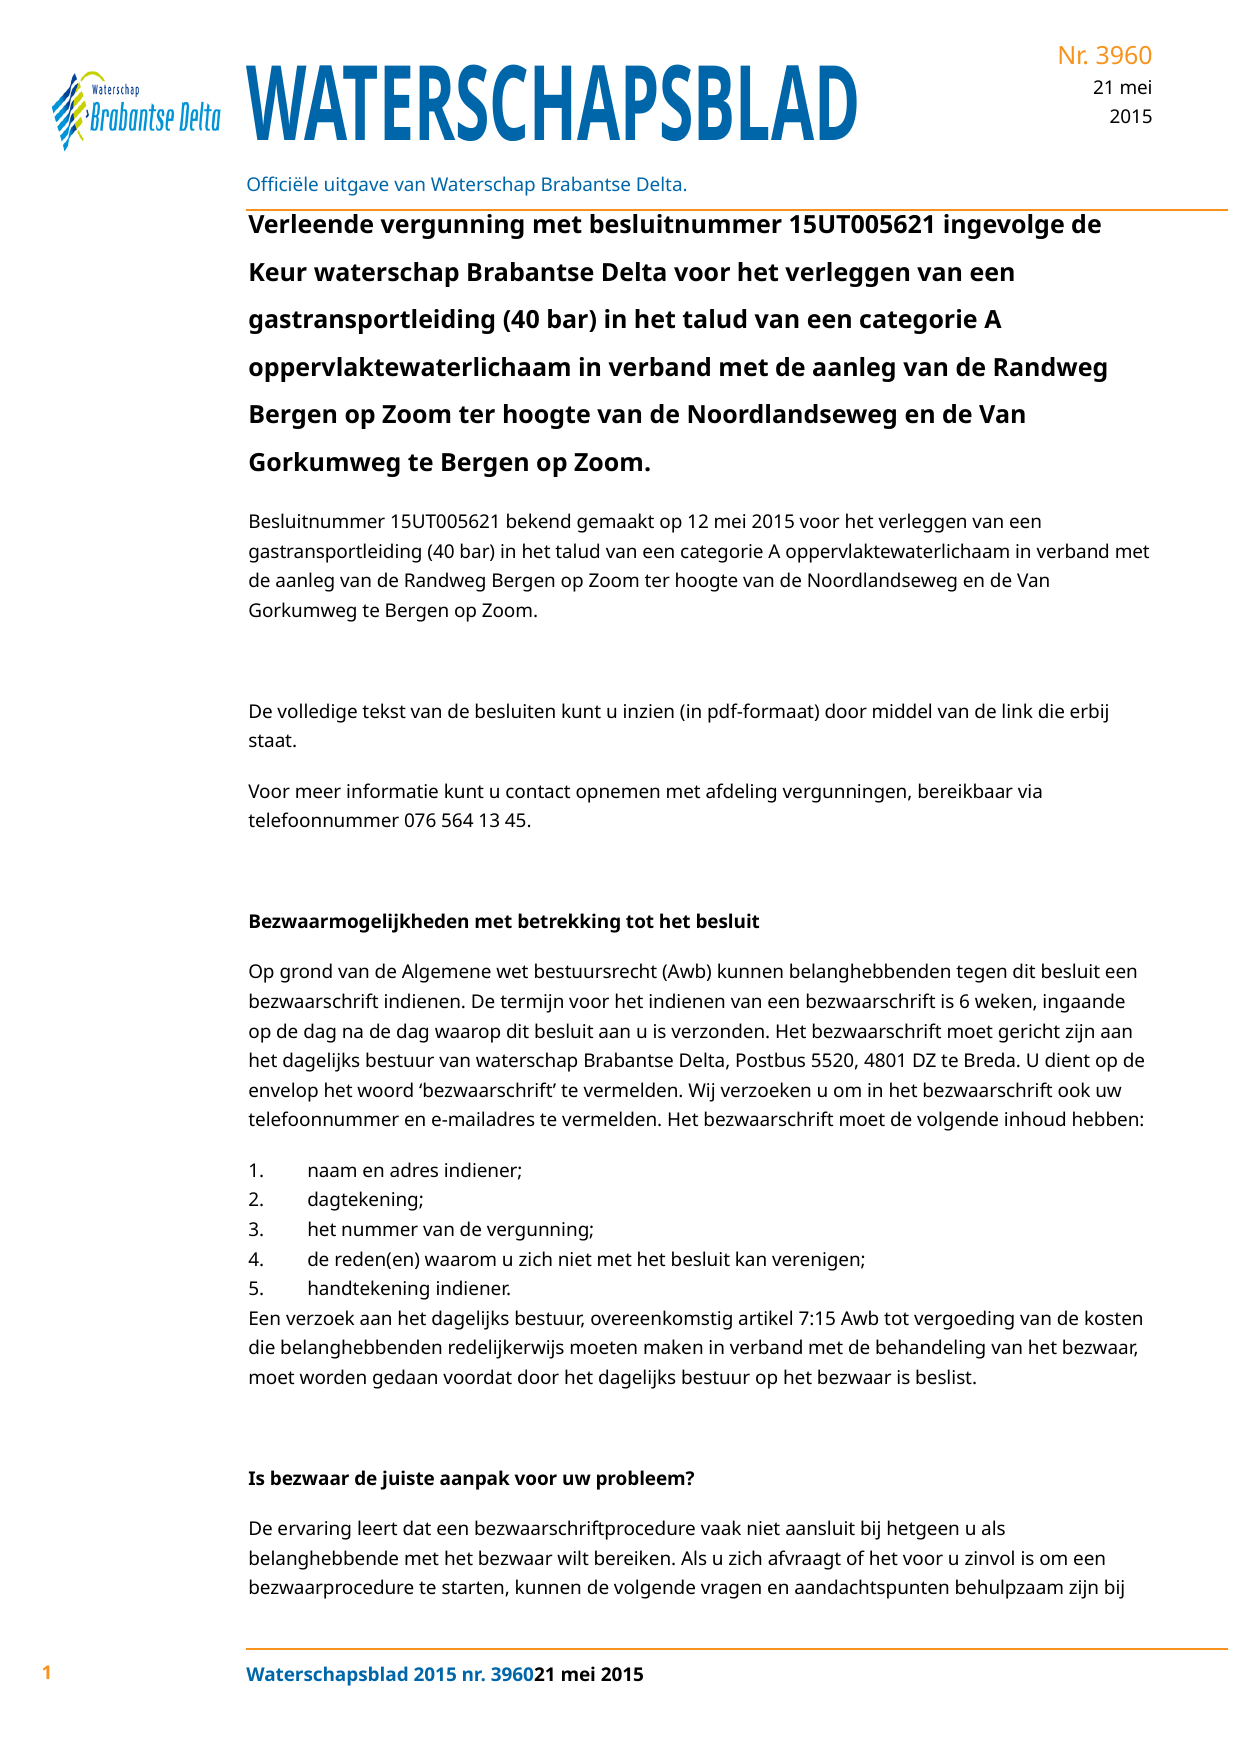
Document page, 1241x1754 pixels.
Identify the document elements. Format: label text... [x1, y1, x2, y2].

list naam en adres indiener; [248, 1157, 1152, 1183]
picture [41, 47, 231, 172]
list de reden(en) waarom u zich niet met het besluit kan verenigen; [248, 1246, 1152, 1272]
list dagtekening; [248, 1187, 1152, 1212]
text De volledige tekst van de besluiten kunt u inzien (in pdf-formaat) door middel van de link die erbij staat. [248, 698, 1152, 753]
text Besluitnummer 15UT005621 bekend gemaakt op 12 mei 2015 voor het verleggen van een gastransportleiding (40 bar) in het talud van een categorie A oppervlaktewaterlichaam in verband met de aanleg van de Randweg Bergen op Zoom ter hoogte van de Noordlandseweg en de Van Gorkumweg te Bergen op Zoom. [248, 508, 1152, 623]
text Een verzoek aan het dagelijks bestuur, overeenkomstig artikel 7:15 Awb tot vergoeding van de kosten die belanghebbenden redelijkerwijs moeten maken in verband met de behandeling van het bezwaar, moet worden gedaan voordat door het dagelijks bestuur op het bezwaar is beslist. [248, 1305, 1152, 1390]
text Verleende vergunning met besluitnummer 15UT005621 ingevolge de Keur waterschap Brabantse Delta voor het verleggen van een gastransportleiding (40 bar) in het talud van een categorie A oppervlaktewaterlichaam in verband met de aanleg van de Randweg Bergen op Zoom ter hoogte van de Noordlandseweg en de Van Gorkumweg te Bergen op Zoom. [248, 211, 1152, 479]
text Is bezwaar de juiste aanpak voor uw probleem? [248, 1465, 1152, 1491]
list het nummer van de vergunning; [248, 1216, 1152, 1242]
text De ervaring leert dat een bezwaarschriftprocedure vaak niet aansluit bij hetgeen u als belanghebbende met het bezwaar wilt bereiken. Als u zich afvraagt of het voor u zinvol is om een bezwaarprocedure te starten, kunnen de volgende vragen en aandachtspunten behulpzaam zijn bij [248, 1515, 1152, 1600]
text Voor meer informatie kunt u contact opnemen met afdeling vergunningen, bereikbaar via telefoonnummer 076 564 13 45. [248, 778, 1152, 833]
text Bezwaarmogelijkheden met betrekking tot het besluit [248, 908, 1152, 934]
list handtekening indiener. [248, 1275, 1152, 1301]
text Op grond van de Algemene wet bestuursrecht (Awb) kunnen belanghebbenden tegen dit besluit een bezwaarschrift indienen. De termijn voor het indienen van een bezwaarschrift is 6 weken, ingaande op de dag na de dag waarop dit besluit aan u is verzonden. Het bezwaarschrift moet gericht zijn aan het dagelijks bestuur van waterschap Brabantse Delta, Postbus 5520, 4801 DZ te Breda. U dient op de envelop het woord ‘bezwaarschrift’ te vermelden. Wij verzoeken u om in het bezwaarschrift ook uw telefoonnummer en e‑mailadres te vermelden. Het bezwaarschrift moet de volgende inhoud hebben: [248, 959, 1152, 1132]
